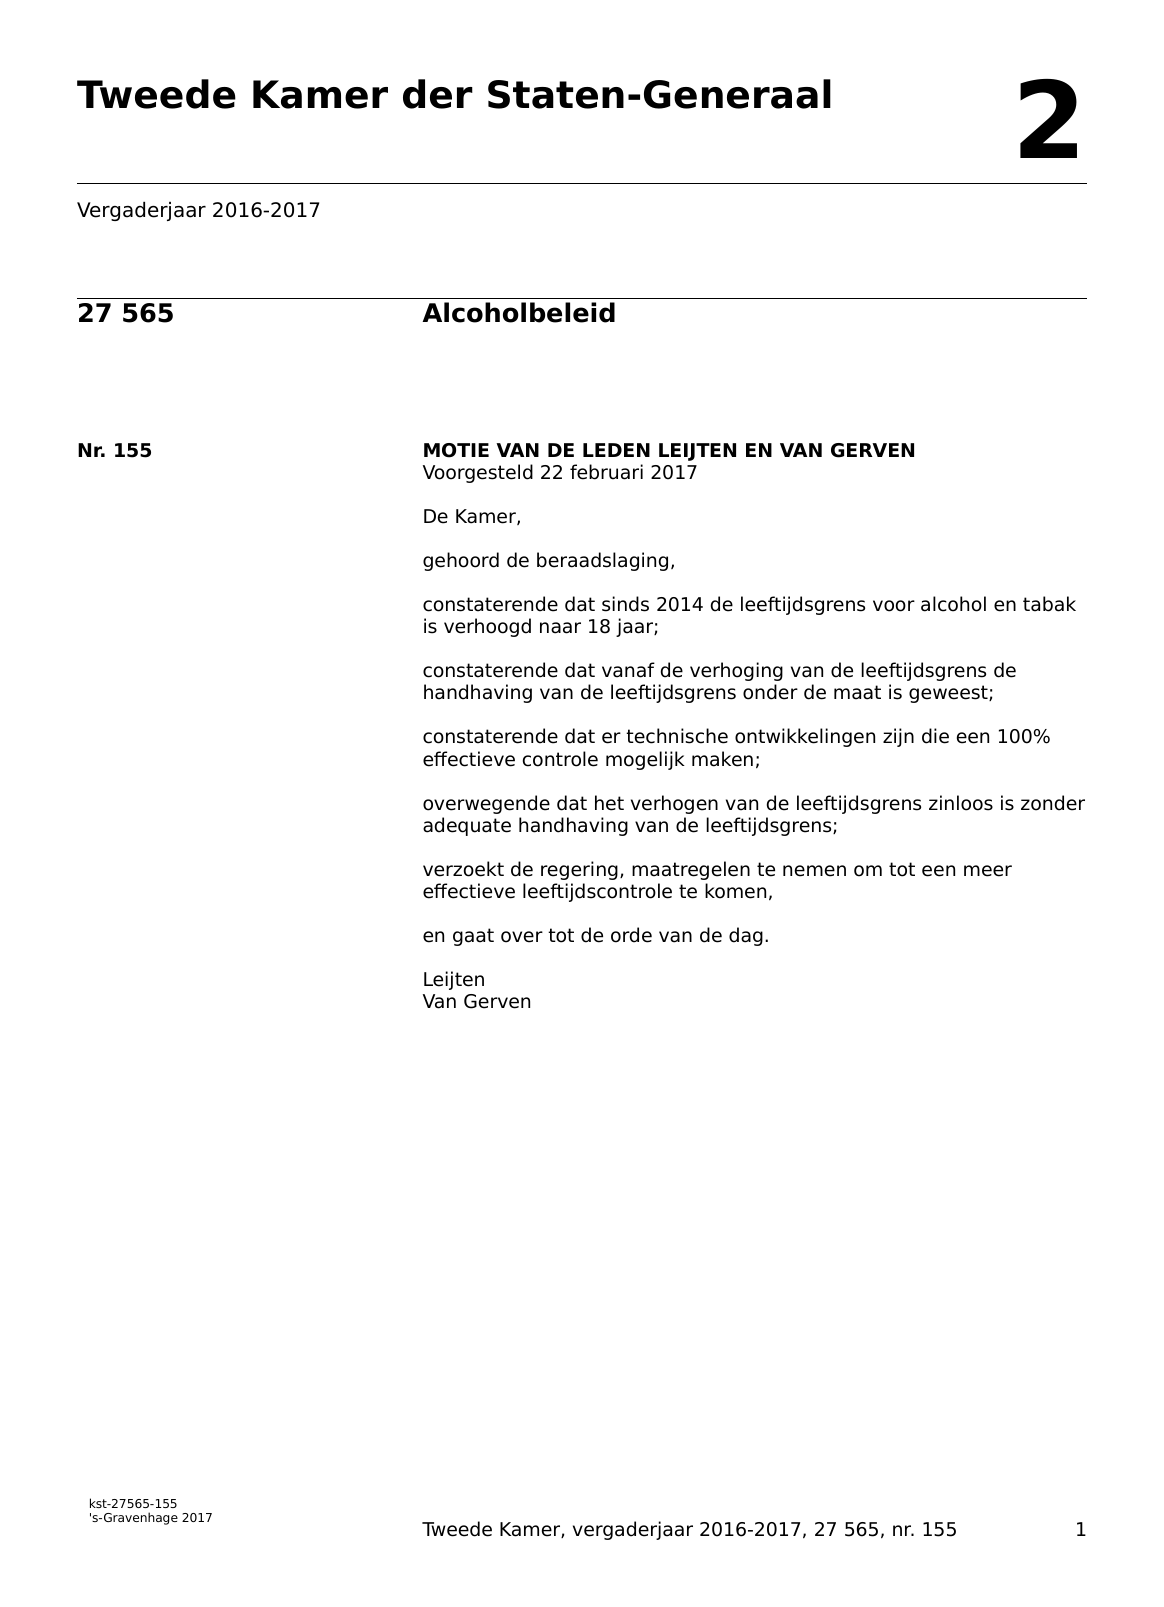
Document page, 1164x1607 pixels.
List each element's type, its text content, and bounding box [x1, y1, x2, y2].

text verzoekt de regering, maatregelen te nemen om tot een meer effectieve leeftijdscontrole te komen, [422, 859, 1087, 903]
text en gaat over tot de orde van de dag. [422, 925, 1087, 947]
text overwegende dat het verhogen van de leeftijdsgrens zinloos is zonder adequate handhaving van de leeftijdsgrens; [422, 793, 1087, 837]
text De Kamer, [422, 506, 1087, 528]
text constaterende dat sinds 2014 de leeftijdsgrens voor alcohol en tabak is verhoogd naar 18 jaar; [422, 594, 1087, 638]
table_header Tweede Kamer der Staten-Generaal [77, 59, 886, 183]
text 's-Gravenhage 2017 [88, 1511, 323, 1525]
text kst-27565-155 [88, 1497, 323, 1511]
table_cell Vergaderjaar 2016-2017 [77, 184, 1087, 298]
text constaterende dat vanaf de verhoging van de leeftijdsgrens de handhaving van de leeftijdsgrens onder de maat is geweest; [422, 660, 1087, 704]
table_header 2 [886, 59, 1087, 183]
text gehoord de beraadslaging, [422, 550, 1087, 572]
subtitle 27 565 Alcoholbeleid [77, 299, 1087, 329]
text Leijten [422, 969, 1087, 991]
text constaterende dat er technische ontwikkelingen zijn die een 100% effectieve controle mogelijk maken; [422, 726, 1087, 770]
subtitle Nr. 155 MOTIE VAN DE LEDEN LEIJTEN EN VAN GERVEN [77, 440, 1087, 462]
text Van Gerven [422, 991, 1087, 1013]
text Voorgesteld 22 februari 2017 [422, 462, 1087, 484]
